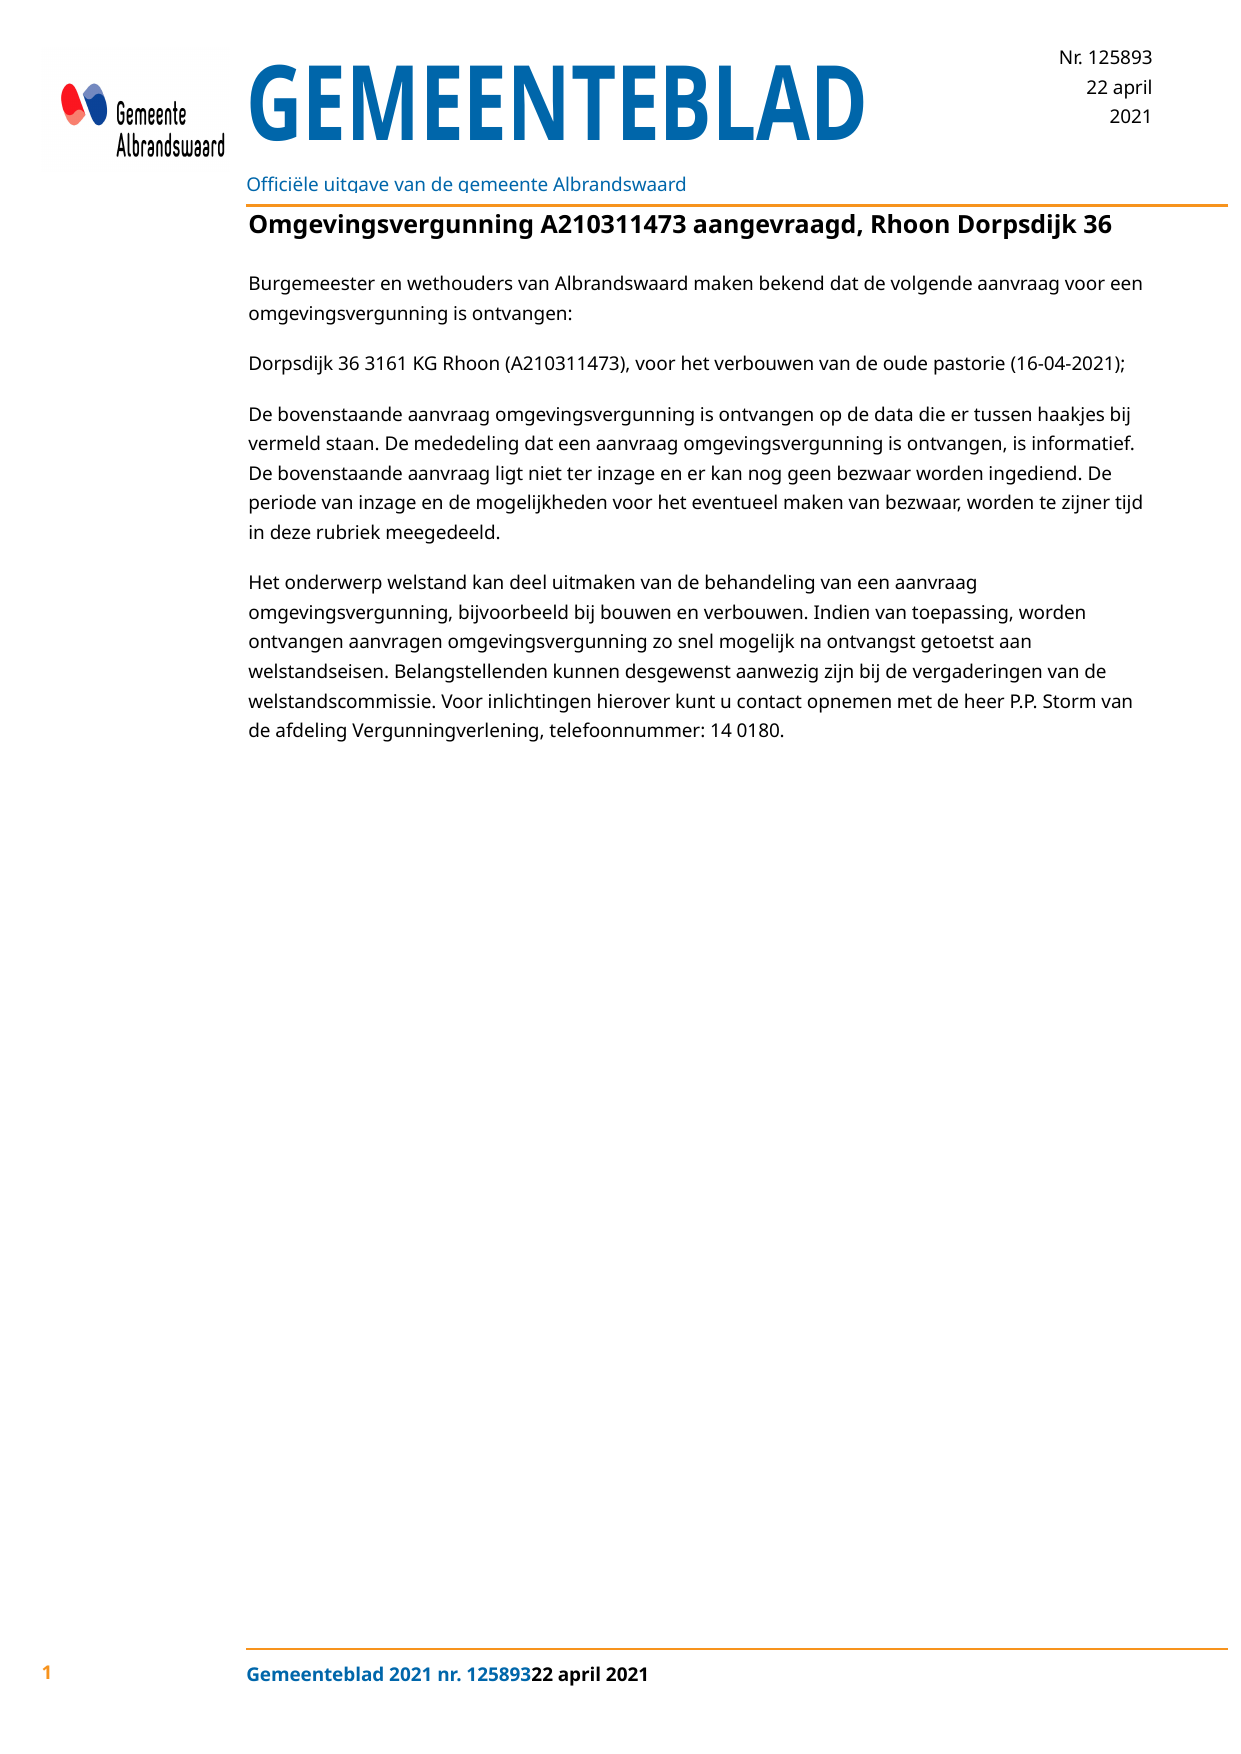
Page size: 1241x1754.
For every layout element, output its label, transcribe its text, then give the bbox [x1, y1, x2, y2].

text Burgemeester en wethouders van Albrandswaard maken bekend dat de volgende aanvraag voor een omgevingsvergunning is ontvangen: [248, 270, 1152, 326]
picture [41, 47, 231, 172]
text Omgevingsvergunning A210311473 aangevraagd, Rhoon Dorpsdijk 36 [248, 207, 1152, 241]
text De bovenstaande aanvraag omgevingsvergunning is ontvangen op de data die er tussen haakjes bij vermeld staan. De mededeling dat een aanvraag omgevingsvergunning is ontvangen, is informatief. De bovenstaande aanvraag ligt niet ter inzage en er kan nog geen bezwaar worden ingediend. De periode van inzage en de mogelijkheden voor het eventueel maken van bezwaar, worden te zijner tijd in deze rubriek meegedeeld. [248, 401, 1152, 545]
text Het onderwerp welstand kan deel uitmaken van de behandeling van een aanvraag omgevingsvergunning, bijvoorbeeld bij bouwen en verbouwen. Indien van toepassing, worden ontvangen aanvragen omgevingsvergunning zo snel mogelijk na ontvangst getoetst aan welstandseisen. Belangstellenden kunnen desgewenst aanwezig zijn bij de vergaderingen van de welstandscommissie. Voor inlichtingen hierover kunt u contact opnemen met de heer P.P. Storm van de afdeling Vergunningverlening, telefoonnummer: 14 0180. [248, 569, 1152, 743]
text Dorpsdijk 36 3161 KG Rhoon (A210311473), voor het verbouwen van de oude pastorie (16-04-2021); [248, 350, 1152, 376]
